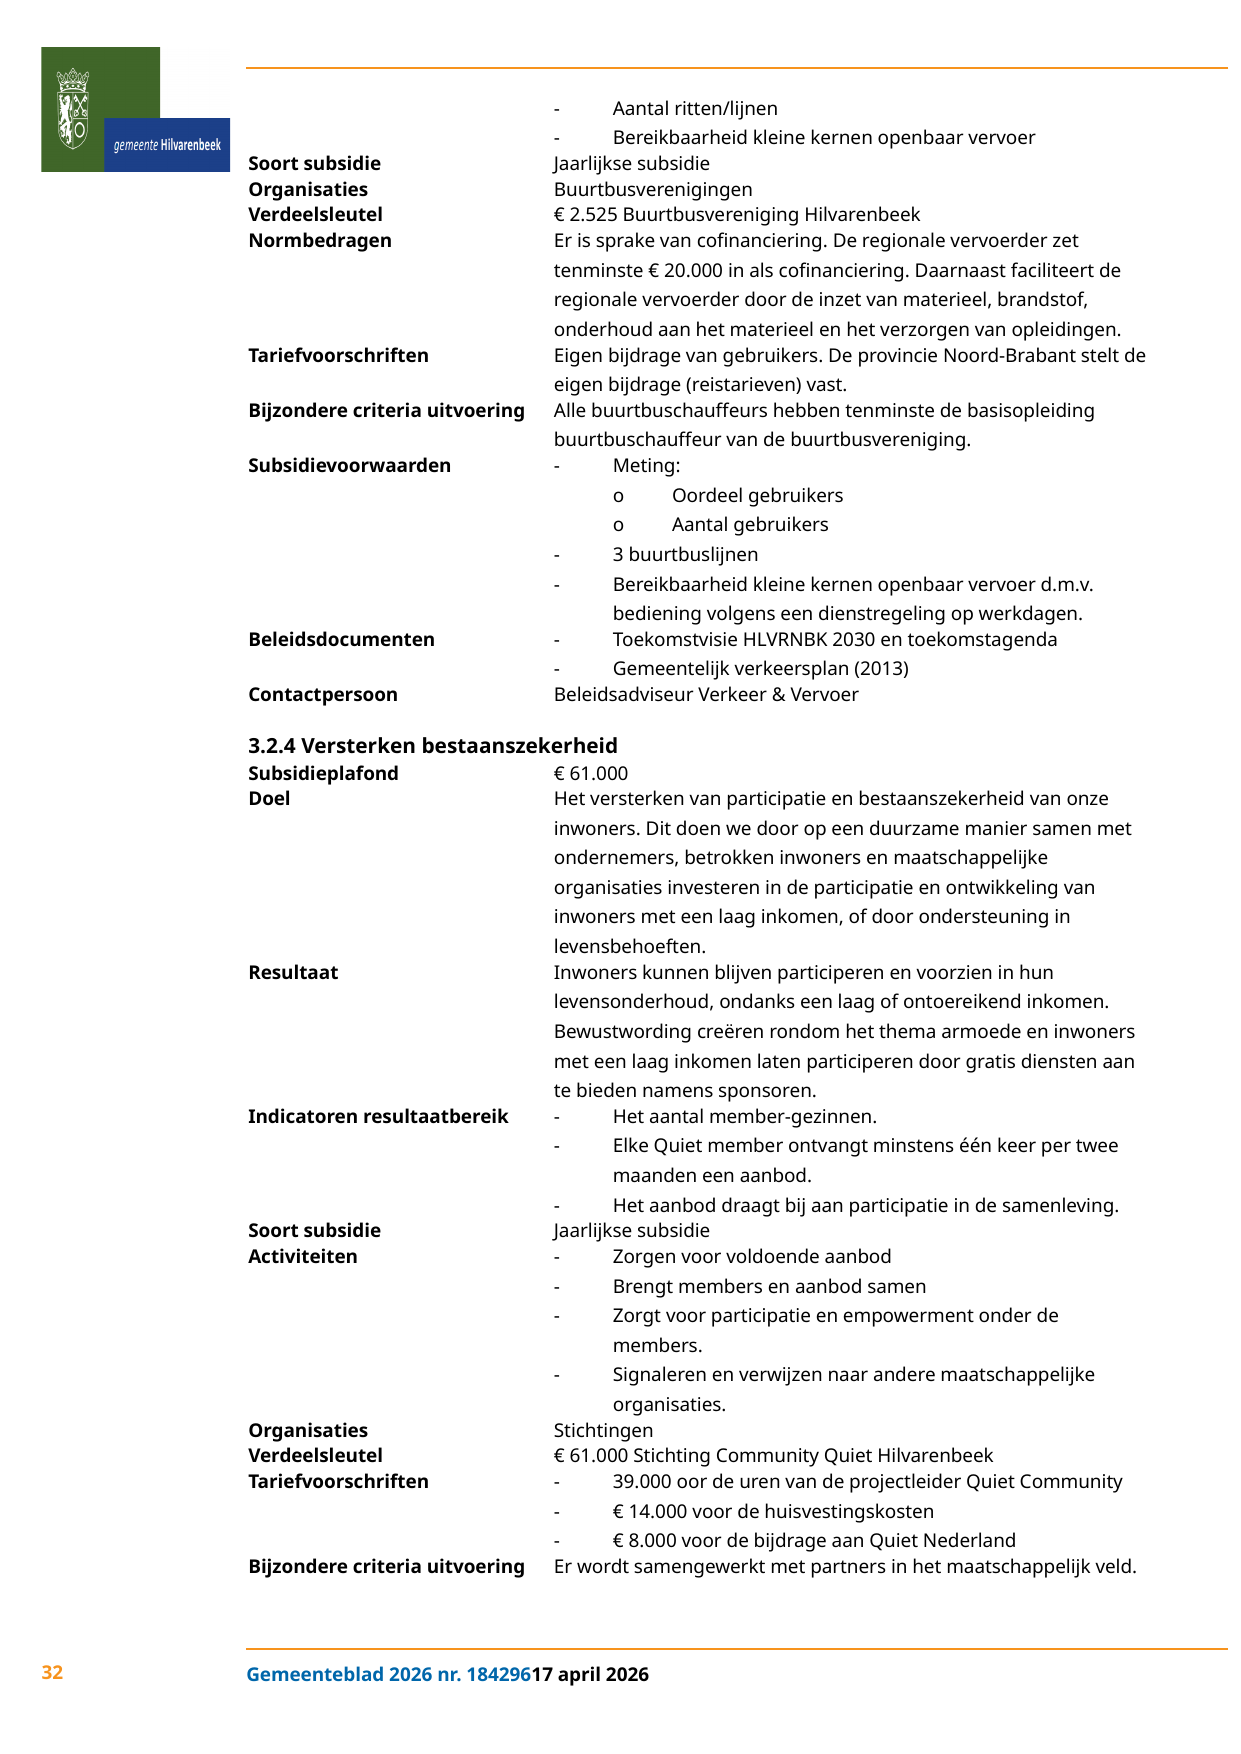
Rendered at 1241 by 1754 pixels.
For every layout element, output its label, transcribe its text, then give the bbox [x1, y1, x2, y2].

table_cell Jaarlijkse subsidie [554, 150, 1152, 176]
text 3.2.4 Versterken bestaanszekerheid [248, 731, 1152, 759]
table_cell Soort subsidie [248, 150, 554, 176]
table_cell Er wordt samengewerkt met partners in het maatschappelijk veld. [554, 1553, 1152, 1579]
table_header Subsidieplafond [248, 760, 554, 785]
table_cell Resultaat [248, 959, 554, 1103]
table_cell Jaarlijkse subsidie [554, 1218, 1152, 1243]
table_cell 39.000 oor de uren van de projectleider Quiet Community € 14.000 voor de huisvestingskosten € 8.000 voor de bijdrage aan Quiet Nederland [554, 1469, 1152, 1553]
table_cell Eigen bijdrage van gebruikers. De provincie Noord-Brabant stelt de eigen bijdrage (reistarieven) vast. [554, 342, 1152, 397]
table_cell Er is sprake van cofinanciering. De regionale vervoerder zet tenminste € 20.000 in als cofinanciering. Daarnaast faciliteert de regionale vervoerder door de inzet van materieel, brandstof, onderhoud aan het materieel en het verzorgen van opleidingen. [554, 227, 1152, 342]
table_cell Subsidievoorwaarden [248, 453, 554, 626]
table_cell € 2.525 Buurtbusvereniging Hilvarenbeek [554, 202, 1152, 227]
table_cell Soort subsidie [248, 1218, 554, 1243]
table_cell Buurtbusverenigingen [554, 176, 1152, 202]
table_cell Toekomstvisie HLVRNBK 2030 en toekomstagenda Gemeentelijk verkeersplan (2013) [554, 626, 1152, 681]
table_cell Contactpersoon [248, 681, 554, 707]
table_cell Tariefvoorschriften [248, 342, 554, 397]
table_cell Activiteiten [248, 1243, 554, 1417]
table_cell Indicatoren resultaatbereik [248, 1103, 554, 1218]
table_cell Organisaties [248, 176, 554, 202]
table_cell Beleidsadviseur Verkeer & Vervoer [554, 681, 1152, 707]
table_cell Tariefvoorschriften [248, 1469, 554, 1553]
table_header € 61.000 [554, 760, 1152, 785]
table_cell Alle buurtbuschauffeurs hebben tenminste de basisopleiding buurtbuschauffeur van de buurtbusvereniging. [554, 397, 1152, 452]
table_cell Doel [248, 785, 554, 959]
table_cell Verdeelsleutel [248, 202, 554, 227]
table_cell Normbedragen [248, 227, 554, 342]
table_cell Beleidsdocumenten [248, 626, 554, 681]
table_cell Zorgen voor voldoende aanbod Brengt members en aanbod samen Zorgt voor participatie en empowerment onder de members. Signaleren en verwijzen naar andere maatschappelijke organisaties. [554, 1243, 1152, 1417]
table_cell [248, 95, 554, 150]
table_cell Het aantal member-gezinnen. Elke Quiet member ontvangt minstens één keer per twee maanden een aanbod. Het aanbod draagt bij aan participatie in de samenleving. [554, 1103, 1152, 1218]
table_cell Verdeelsleutel [248, 1443, 554, 1468]
table_cell Inwoners kunnen blijven participeren en voorzien in hun levensonderhoud, ondanks een laag of ontoereikend inkomen. Bewustwording creëren rondom het thema armoede en inwoners met een laag inkomen laten participeren door gratis diensten aan te bieden namens sponsoren. [554, 959, 1152, 1103]
picture [41, 47, 231, 172]
table_cell Aantal ritten/lijnen Bereikbaarheid kleine kernen openbaar vervoer [554, 95, 1152, 150]
table_cell Bijzondere criteria uitvoering [248, 1553, 554, 1579]
table_cell Bijzondere criteria uitvoering [248, 397, 554, 452]
table_cell Meting: Oordeel gebruikers Aantal gebruikers 3 buurtbuslijnen Bereikbaarheid kleine kernen openbaar vervoer d.m.v. bediening volgens een dienstregeling op werkdagen. [554, 453, 1152, 626]
table_cell Het versterken van participatie en bestaanszekerheid van onze inwoners. Dit doen we door op een duurzame manier samen met ondernemers, betrokken inwoners en maatschappelijke organisaties investeren in de participatie en ontwikkeling van inwoners met een laag inkomen, of door ondersteuning in levensbehoeften. [554, 785, 1152, 959]
table_cell Organisaties [248, 1417, 554, 1443]
table_cell Stichtingen [554, 1417, 1152, 1443]
table_cell € 61.000 Stichting Community Quiet Hilvarenbeek [554, 1443, 1152, 1468]
